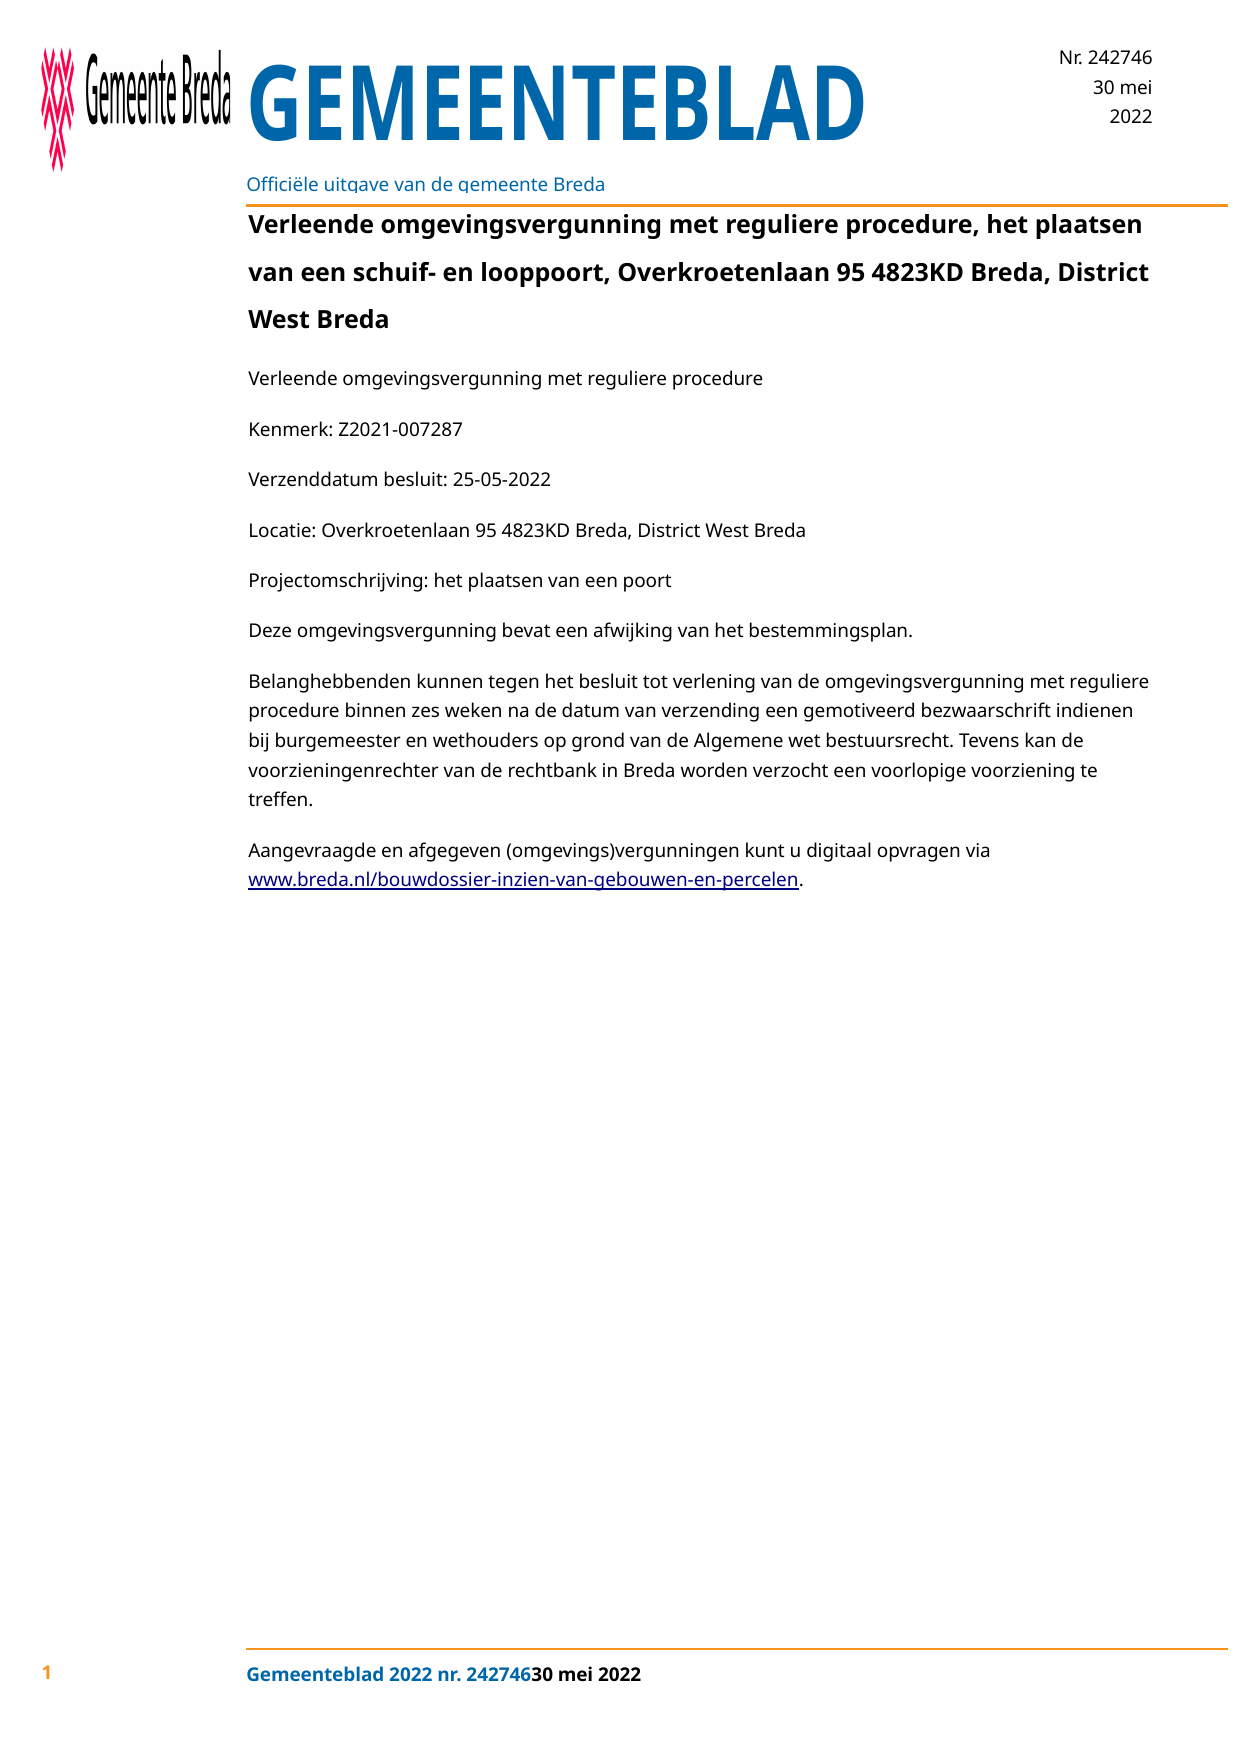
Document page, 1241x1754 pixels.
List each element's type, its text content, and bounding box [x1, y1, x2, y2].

text Kenmerk: Z2021-007287 [248, 416, 1152, 442]
text Aangevraagde en afgegeven (omgevings)vergunningen kunt u digitaal opvragen via www.breda.nl/bouwdossier-inzien-van-gebouwen-en-percelen. [248, 837, 1152, 892]
text Verleende omgevingsvergunning met reguliere procedure [248, 366, 1152, 391]
text Projectomschrijving: het plaatsen van een poort [248, 567, 1152, 593]
picture [41, 47, 231, 172]
text Belanghebbenden kunnen tegen het besluit tot verlening van de omgevingsvergunning met reguliere procedure binnen zes weken na de datum van verzending een gemotiveerd bezwaarschrift indienen bij burgemeester en wethouders op grond van de Algemene wet bestuursrecht. Tevens kan de voorzieningenrechter van de rechtbank in Breda worden verzocht een voorlopige voorziening te treffen. [248, 668, 1152, 812]
text Deze omgevingsvergunning bevat een afwijking van het bestemmingsplan. [248, 618, 1152, 643]
text Verleende omgevingsvergunning met reguliere procedure, het plaatsen van een schuif- en looppoort, Overkroetenlaan 95 4823KD Breda, District West Breda [248, 207, 1152, 336]
text Locatie: Overkroetenlaan 95 4823KD Breda, District West Breda [248, 517, 1152, 542]
text Verzenddatum besluit: 25-05-2022 [248, 466, 1152, 492]
